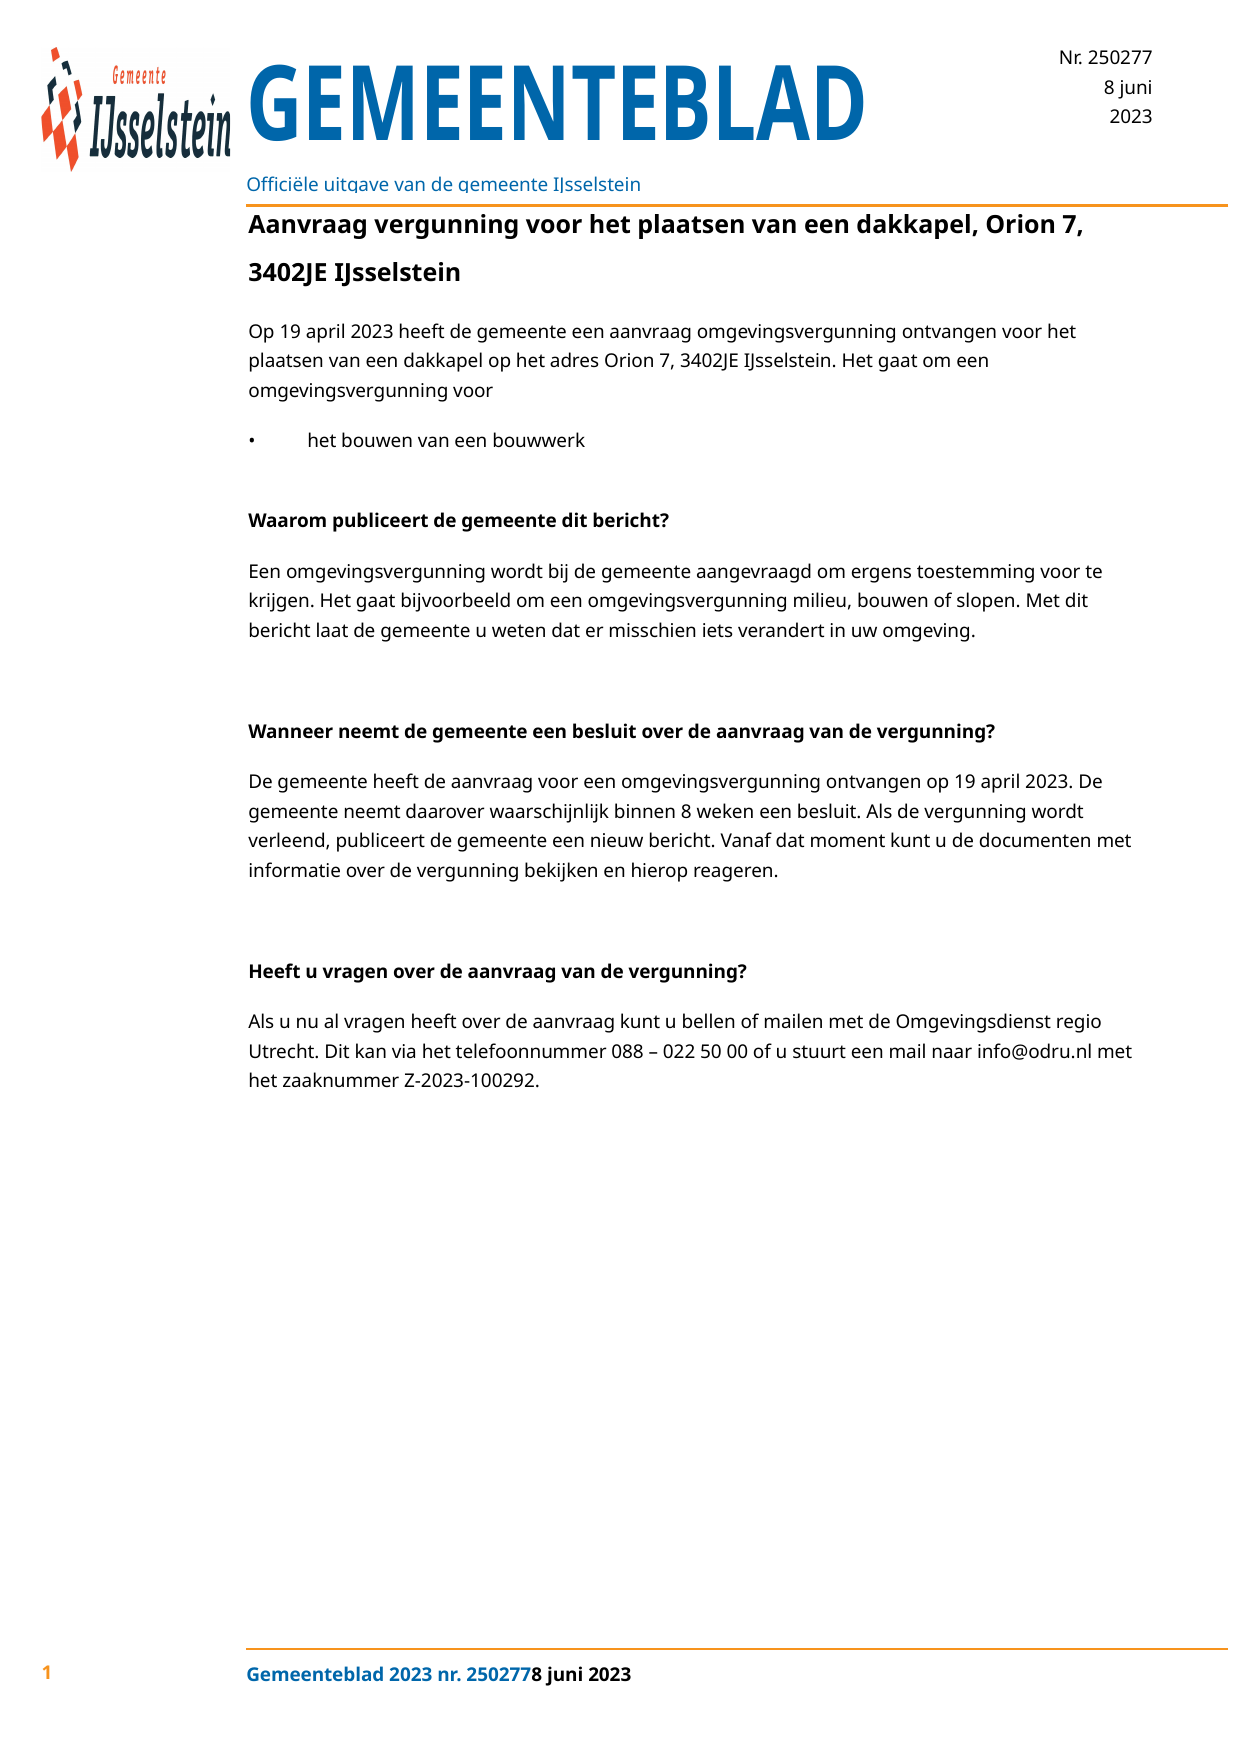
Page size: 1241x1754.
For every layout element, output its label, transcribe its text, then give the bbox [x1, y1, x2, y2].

text Aanvraag vergunning voor het plaatsen van een dakkapel, Orion 7, 3402JE IJsselstein [248, 207, 1152, 288]
text Heeft u vragen over de aanvraag van de vergunning? [248, 958, 1152, 984]
text Als u nu al vragen heeft over de aanvraag kunt u bellen of mailen met de Omgevingsdienst regio Utrecht. Dit kan via het telefoonnummer 088 – 022 50 00 of u stuurt een mail naar info@odru.nl met het zaaknummer Z-2023-100292. [248, 1008, 1152, 1093]
list het bouwen van een bouwwerk [248, 427, 1152, 453]
text Wanneer neemt de gemeente een besluit over de aanvraag van de vergunning? [248, 718, 1152, 744]
text Een omgevingsvergunning wordt bij de gemeente aangevraagd om ergens toestemming voor te krijgen. Het gaat bijvoorbeeld om een omgevingsvergunning milieu, bouwen of slopen. Met dit bericht laat de gemeente u weten dat er misschien iets verandert in uw omgeving. [248, 558, 1152, 643]
text De gemeente heeft de aanvraag voor een omgevingsvergunning ontvangen op 19 april 2023. De gemeente neemt daarover waarschijnlijk binnen 8 weken een besluit. Als de vergunning wordt verleend, publiceert de gemeente een nieuw bericht. Vanaf dat moment kunt u de documenten met informatie over de vergunning bekijken en hierop reageren. [248, 768, 1152, 883]
text Op 19 april 2023 heeft de gemeente een aanvraag omgevingsvergunning ontvangen voor het plaatsen van een dakkapel op het adres Orion 7, 3402JE IJsselstein. Het gaat om een omgevingsvergunning voor [248, 318, 1152, 403]
picture [41, 47, 231, 172]
text Waarom publiceert de gemeente dit bericht? [248, 507, 1152, 533]
